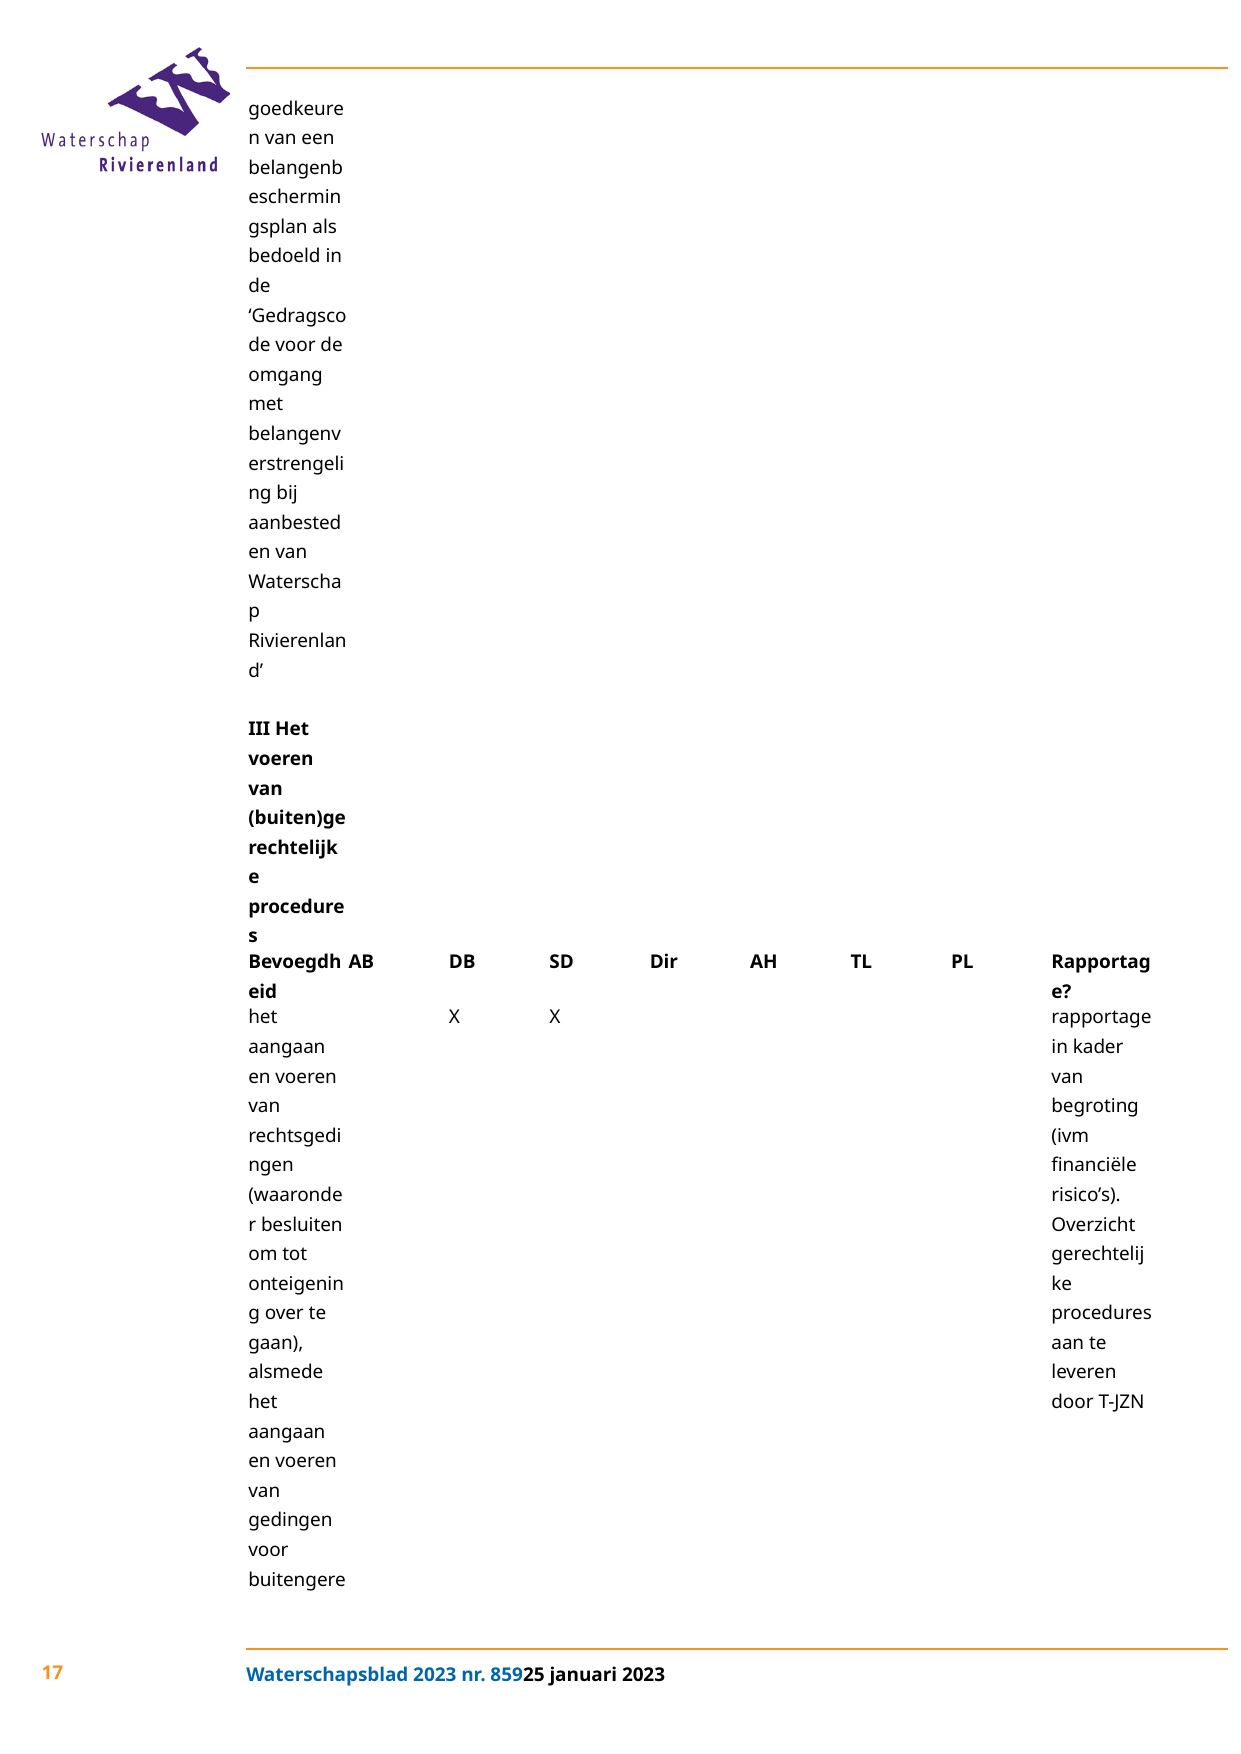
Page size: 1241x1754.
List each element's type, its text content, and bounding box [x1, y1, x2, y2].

table_cell [850, 95, 951, 683]
table_cell TL [850, 948, 951, 1004]
table_cell Rapportage? [1051, 948, 1152, 1004]
table_header [750, 716, 850, 948]
table_cell [750, 95, 850, 683]
picture [41, 47, 231, 172]
table_cell X [549, 1004, 649, 1591]
table_cell [1051, 95, 1152, 683]
table_cell SD [549, 948, 649, 1004]
table_cell [449, 95, 549, 683]
table_cell [348, 1004, 449, 1591]
table_cell [951, 95, 1051, 683]
table_header [1051, 716, 1152, 948]
table_header [549, 716, 649, 948]
table_cell AH [750, 948, 850, 1004]
table_cell AB [348, 948, 449, 1004]
table_cell [750, 1004, 850, 1591]
table_header III Het voeren van (buiten)gerechtelijke procedures [248, 716, 348, 948]
table_header [449, 716, 549, 948]
table_cell [348, 95, 449, 683]
table_cell Bevoegdheid [248, 948, 348, 1004]
table_cell PL [951, 948, 1051, 1004]
table_header [348, 716, 449, 948]
table_header [650, 716, 750, 948]
table_cell [951, 1004, 1051, 1591]
table_cell het aangaan en voeren van rechtsgedingen (waaronder besluiten om tot onteigening over te gaan), alsmede het aangaan en voeren van gedingen voor buitengere [248, 1004, 348, 1591]
table_cell [650, 95, 750, 683]
table_cell rapportage in kader van begroting (ivm financiële risico’s). Overzicht gerechtelijke procedures aan te leveren door T-JZN [1051, 1004, 1152, 1591]
table_header [951, 716, 1051, 948]
table_cell X [449, 1004, 549, 1591]
table_cell [549, 95, 649, 683]
table_cell [650, 1004, 750, 1591]
table_cell goedkeuren van een belangenbeschermingsplan als bedoeld in de ‘Gedragscode voor de omgang met belangenverstrengeling bij aanbesteden van Waterschap Rivierenland’ [248, 95, 348, 683]
table_cell [850, 1004, 951, 1591]
table_cell DB [449, 948, 549, 1004]
table_header [850, 716, 951, 948]
table_cell Dir [650, 948, 750, 1004]
